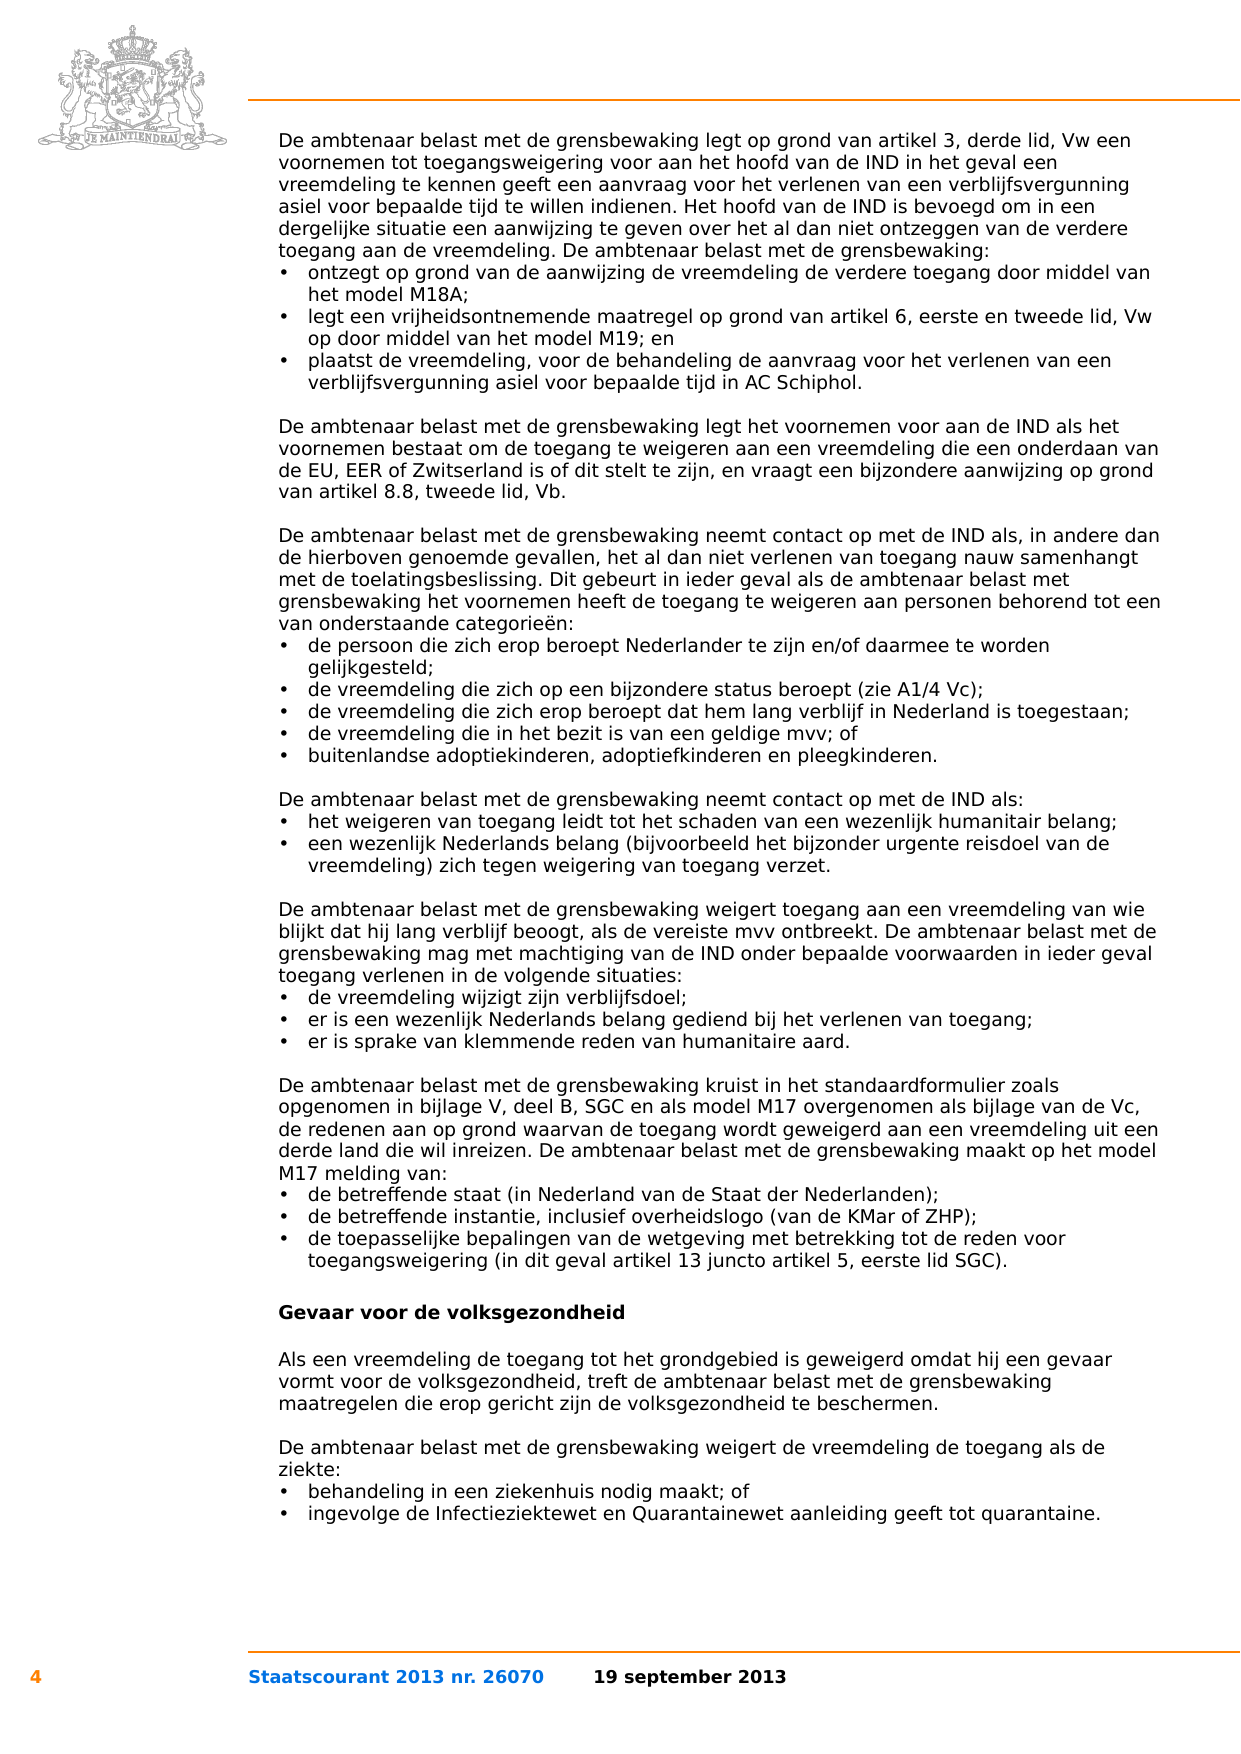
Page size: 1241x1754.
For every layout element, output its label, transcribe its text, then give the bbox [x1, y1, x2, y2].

text • de betreffende instantie, inclusief overheidslogo (van de KMar of ZHP); [278, 1206, 1163, 1228]
text • buitenlandse adoptiekinderen, adoptiefkinderen en pleegkinderen. [278, 745, 1163, 767]
text De ambtenaar belast met de grensbewaking legt het voornemen voor aan de IND als het voornemen bestaat om de toegang te weigeren aan een vreemdeling die een onderdaan van de EU, EER of Zwitserland is of dit stelt te zijn, en vraagt een bijzondere aanwijzing op grond van artikel 8.8, tweede lid, Vb. [278, 416, 1163, 503]
text • een wezenlijk Nederlands belang (bijvoorbeeld het bijzonder urgente reisdoel van de vreemdeling) zich tegen weigering van toegang verzet. [278, 833, 1163, 877]
text De ambtenaar belast met de grensbewaking kruist in het standaardformulier zoals opgenomen in bijlage V, deel B, SGC en als model M17 overgenomen als bijlage van de Vc, de redenen aan op grond waarvan de toegang wordt geweigerd aan een vreemdeling uit een derde land die wil inreizen. De ambtenaar belast met de grensbewaking maakt op het model M17 melding van: [278, 1074, 1163, 1184]
text • de persoon die zich erop beroept Nederlander te zijn en/of daarmee te worden gelijkgesteld; [278, 635, 1163, 679]
text • de vreemdeling die in het bezit is van een geldige mvv; of [278, 723, 1163, 745]
text • ingevolge de Infectieziektewet en Quarantainewet aanleiding geeft tot quarantaine. [278, 1503, 1163, 1525]
text Als een vreemdeling de toegang tot het grondgebied is geweigerd omdat hij een gevaar vormt voor de volksgezondheid, treft de ambtenaar belast met de grensbewaking maatregelen die erop gericht zijn de volksgezondheid te beschermen. [278, 1349, 1163, 1415]
subtitle Gevaar voor de volksgezondheid [278, 1302, 1163, 1324]
text • plaatst de vreemdeling, voor de behandeling de aanvraag voor het verlenen van een verblijfsvergunning asiel voor bepaalde tijd in AC Schiphol. [278, 350, 1163, 394]
text De ambtenaar belast met de grensbewaking weigert toegang aan een vreemdeling van wie blijkt dat hij lang verblijf beoogt, als de vereiste mvv ontbreekt. De ambtenaar belast met de grensbewaking mag met machtiging van de IND onder bepaalde voorwaarden in ieder geval toegang verlenen in de volgende situaties: [278, 899, 1163, 987]
text • de betreffende staat (in Nederland van de Staat der Nederlanden); [278, 1184, 1163, 1206]
text • het weigeren van toegang leidt tot het schaden van een wezenlijk humanitair belang; [278, 811, 1163, 833]
text • de vreemdeling wijzigt zijn verblijfsdoel; [278, 987, 1163, 1009]
text • de toepasselijke bepalingen van de wetgeving met betrekking tot de reden voor toegangsweigering (in dit geval artikel 13 juncto artikel 5, eerste lid SGC). [278, 1228, 1163, 1272]
text De ambtenaar belast met de grensbewaking neemt contact op met de IND als, in andere dan de hierboven genoemde gevallen, het al dan niet verlenen van toegang nauw samenhangt met de toelatingsbeslissing. Dit gebeurt in ieder geval als de ambtenaar belast met grensbewaking het voornemen heeft de toegang te weigeren aan personen behorend tot een van onderstaande categorieën: [278, 525, 1163, 635]
text De ambtenaar belast met de grensbewaking neemt contact op met de IND als: [278, 789, 1163, 811]
text De ambtenaar belast met de grensbewaking legt op grond van artikel 3, derde lid, Vw een voornemen tot toegangsweigering voor aan het hoofd van de IND in het geval een vreemdeling te kennen geeft een aanvraag voor het verlenen van een verblijfsvergunning asiel voor bepaalde tijd te willen indienen. Het hoofd van de IND is bevoegd om in een dergelijke situatie een aanwijzing te geven over het al dan niet ontzeggen van de verdere toegang aan de vreemdeling. De ambtenaar belast met de grensbewaking: [278, 130, 1163, 262]
text De ambtenaar belast met de grensbewaking weigert de vreemdeling de toegang als de ziekte: [278, 1437, 1163, 1481]
text • de vreemdeling die zich op een bijzondere status beroept (zie A1/4 Vc); [278, 679, 1163, 701]
text • er is sprake van klemmende reden van humanitaire aard. [278, 1031, 1163, 1053]
text • behandeling in een ziekenhuis nodig maakt; of [278, 1481, 1163, 1503]
text • er is een wezenlijk Nederlands belang gediend bij het verlenen van toegang; [278, 1009, 1163, 1031]
text • de vreemdeling die zich erop beroept dat hem lang verblijf in Nederland is toegestaan; [278, 701, 1163, 723]
picture [38, 25, 227, 150]
text • legt een vrijheidsontnemende maatregel op grond van artikel 6, eerste en tweede lid, Vw op door middel van het model M19; en [278, 306, 1163, 350]
text • ontzegt op grond van de aanwijzing de vreemdeling de verdere toegang door middel van het model M18A; [278, 262, 1163, 306]
